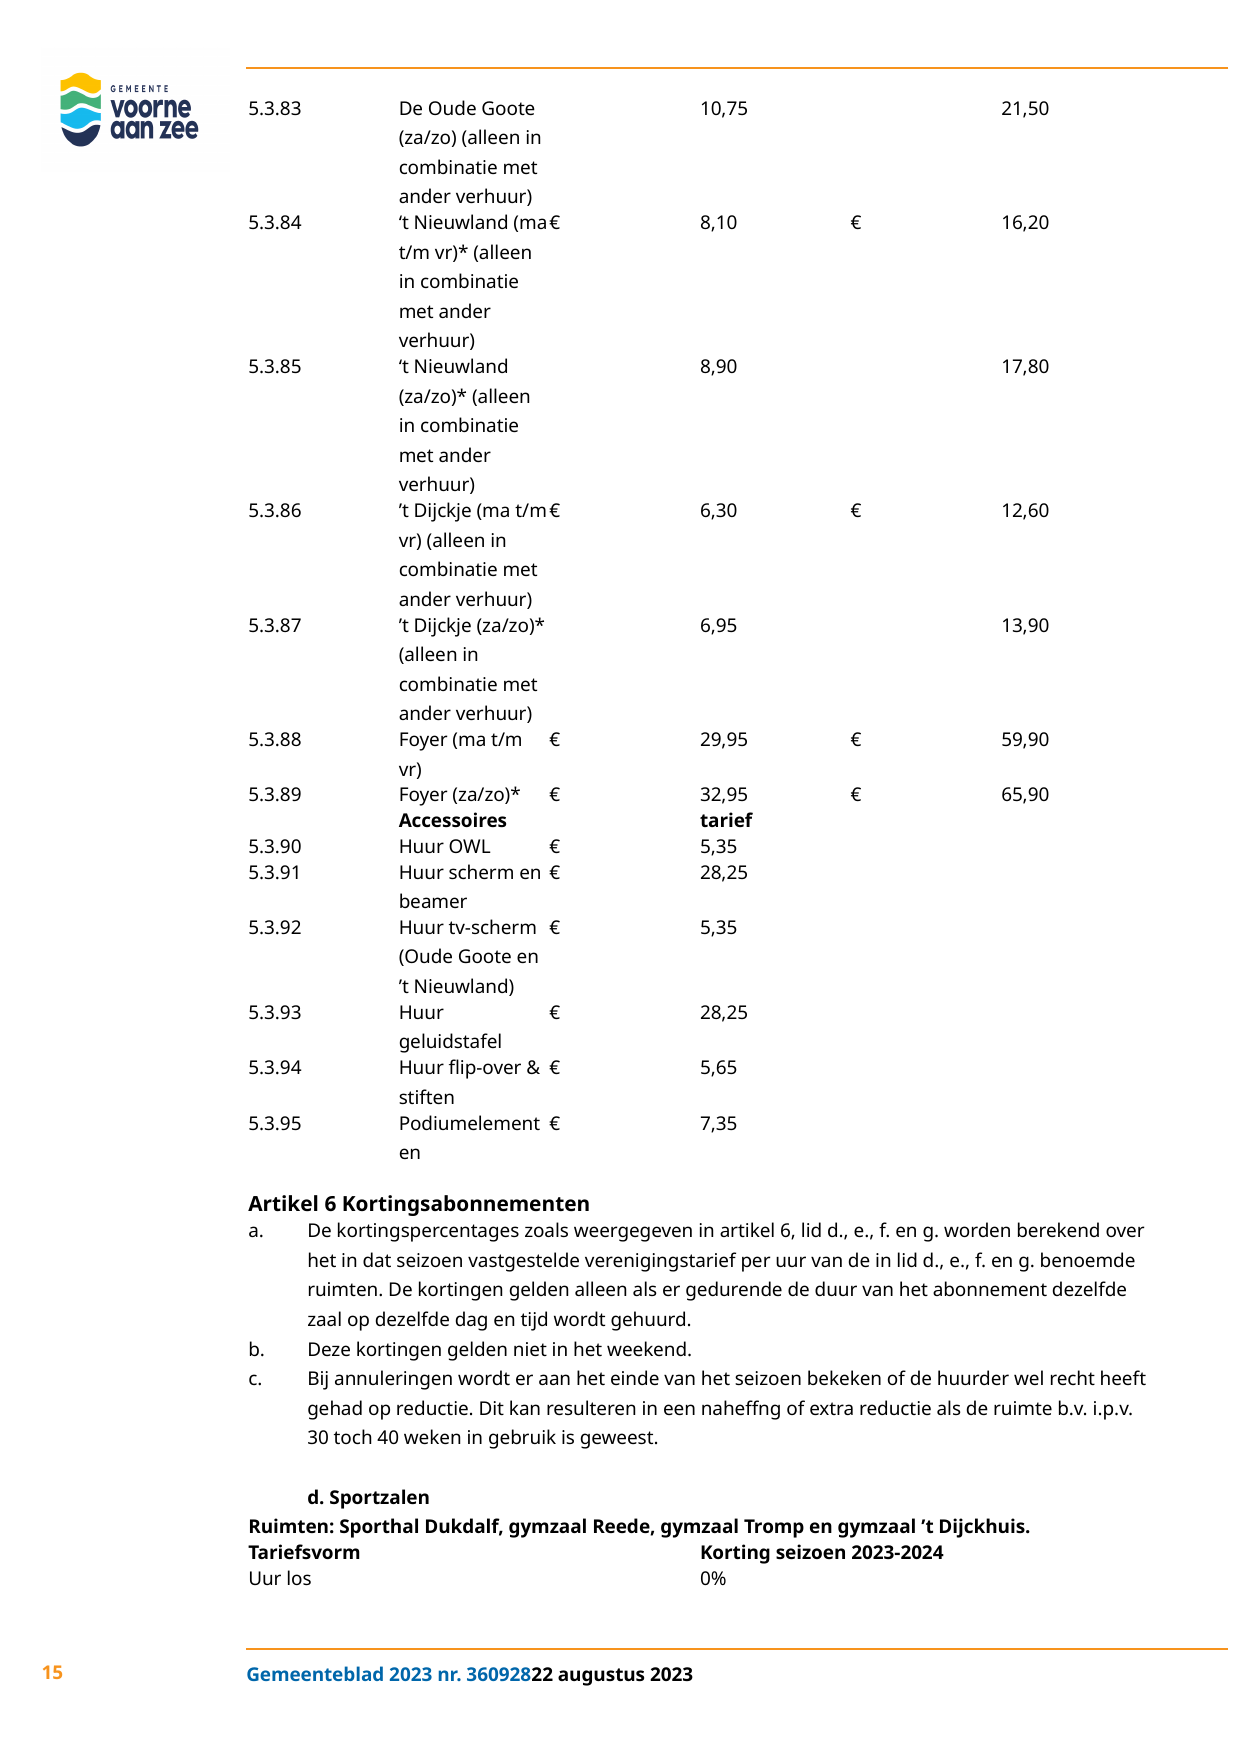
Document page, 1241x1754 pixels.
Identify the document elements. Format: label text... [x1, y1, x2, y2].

table_cell [1001, 1054, 1152, 1110]
table_header d. Sportzalen Ruimten: Sporthal Dukdalf, gymzaal Reede, gymzaal Tromp en gymzaal ’t Dijckhuis. [248, 1484, 1152, 1539]
table_cell [850, 808, 1001, 833]
table_cell 5.3.95 [248, 1110, 398, 1165]
table_cell € [549, 782, 700, 807]
table_cell 5.3.85 [248, 353, 398, 497]
table_cell € [549, 1054, 700, 1110]
table_cell € [850, 498, 1001, 612]
table_cell € [549, 859, 700, 914]
table_cell Foyer (ma t/m vr) [399, 726, 549, 782]
table_cell [850, 1110, 1001, 1165]
table_cell De Oude Goote (za/zo) (alleen in combinatie met ander verhuur) [399, 95, 549, 209]
table_cell 21,50 [1001, 95, 1152, 209]
table_cell [850, 95, 1001, 209]
table_cell Huur tv-scherm (Oude Goote en ’t Nieuwland) [399, 914, 549, 999]
table_cell Huur flip-over & stiften [399, 1054, 549, 1110]
table_cell [850, 833, 1001, 859]
table_cell 8,10 [700, 209, 850, 353]
table_cell ’t Dijckje (ma t/m vr) (alleen in combinatie met ander verhuur) [399, 498, 549, 612]
table_cell 5,35 [700, 914, 850, 999]
table_cell [549, 612, 700, 726]
table_cell tarief [700, 808, 850, 833]
table_cell 6,95 [700, 612, 850, 726]
table_cell [850, 914, 1001, 999]
table_cell 17,80 [1001, 353, 1152, 497]
table_cell 5.3.84 [248, 209, 398, 353]
table_cell € [850, 726, 1001, 782]
table_cell 8,90 [700, 353, 850, 497]
table_cell 28,25 [700, 999, 850, 1054]
table_cell ‘t Nieuwland (ma t/m vr)* (alleen in combinatie met ander verhuur) [399, 209, 549, 353]
picture [41, 47, 231, 172]
table_cell Podiumelementen [399, 1110, 549, 1165]
table_cell € [549, 833, 700, 859]
table_cell [1001, 914, 1152, 999]
table_cell [1001, 808, 1152, 833]
table_cell [549, 808, 700, 833]
table_cell 0% [700, 1565, 1152, 1591]
table_cell 5.3.94 [248, 1054, 398, 1110]
table_cell [850, 999, 1001, 1054]
table_cell Huur scherm en beamer [399, 859, 549, 914]
table_cell 32,95 [700, 782, 850, 807]
table_cell 5,65 [700, 1054, 850, 1110]
table_cell 5.3.93 [248, 999, 398, 1054]
list Deze kortingen gelden niet in het weekend. [248, 1336, 1152, 1362]
table_cell 5.3.91 [248, 859, 398, 914]
table_cell 59,90 [1001, 726, 1152, 782]
table_cell 5.3.87 [248, 612, 398, 726]
table_cell Foyer (za/zo)* [399, 782, 549, 807]
table_cell € [549, 209, 700, 353]
table_cell € [549, 726, 700, 782]
table_cell [850, 1054, 1001, 1110]
table_cell € [850, 209, 1001, 353]
table_cell [850, 612, 1001, 726]
table_cell 5.3.90 [248, 833, 398, 859]
table_cell € [549, 914, 700, 999]
table_cell [549, 95, 700, 209]
table_cell Uur los [248, 1565, 700, 1591]
table_cell € [549, 999, 700, 1054]
table_cell 6,30 [700, 498, 850, 612]
table_cell 12,60 [1001, 498, 1152, 612]
table_cell [1001, 833, 1152, 859]
table_cell € [850, 782, 1001, 807]
list Bij annuleringen wordt er aan het einde van het seizoen bekeken of de huurder wel recht heeft gehad op reductie. Dit kan resulteren in een naheffng of extra reductie als de ruimte b.v. i.p.v. 30 toch 40 weken in gebruik is geweest. [248, 1365, 1152, 1450]
table_cell 65,90 [1001, 782, 1152, 807]
table_cell [1001, 1110, 1152, 1165]
table_cell [850, 353, 1001, 497]
table_cell 5.3.92 [248, 914, 398, 999]
table_cell 5,35 [700, 833, 850, 859]
table_cell 5.3.89 [248, 782, 398, 807]
table_cell Accessoires [399, 808, 549, 833]
table_cell € [549, 1110, 700, 1165]
table_cell 10,75 [700, 95, 850, 209]
table_cell ’t Dijckje (za/zo)* (alleen in combinatie met ander verhuur) [399, 612, 549, 726]
table_cell [248, 808, 398, 833]
table_cell [1001, 999, 1152, 1054]
table_cell [549, 353, 700, 497]
table_cell 16,20 [1001, 209, 1152, 353]
table_cell 5.3.86 [248, 498, 398, 612]
table_cell 5.3.83 [248, 95, 398, 209]
table_cell 28,25 [700, 859, 850, 914]
table_cell 5.3.88 [248, 726, 398, 782]
table_cell [1001, 859, 1152, 914]
text Artikel 6 Kortingsabonnementen [248, 1189, 1152, 1217]
table_cell 7,35 [700, 1110, 850, 1165]
table_cell € [549, 498, 700, 612]
table_cell 29,95 [700, 726, 850, 782]
table_cell [850, 859, 1001, 914]
table_cell Tariefsvorm [248, 1539, 700, 1565]
list De kortingspercentages zoals weergegeven in artikel 6, lid d., e., f. en g. worden berekend over het in dat seizoen vastgestelde verenigingstarief per uur van de in lid d., e., f. en g. benoemde ruimten. De kortingen gelden alleen als er gedurende de duur van het abonnement dezelfde zaal op dezelfde dag en tijd wordt gehuurd. [248, 1217, 1152, 1332]
table_cell Huur geluidstafel [399, 999, 549, 1054]
table_cell 13,90 [1001, 612, 1152, 726]
table_cell Huur OWL [399, 833, 549, 859]
table_cell Korting seizoen 2023-2024 [700, 1539, 1152, 1565]
table_cell ‘t Nieuwland (za/zo)* (alleen in combinatie met ander verhuur) [399, 353, 549, 497]
